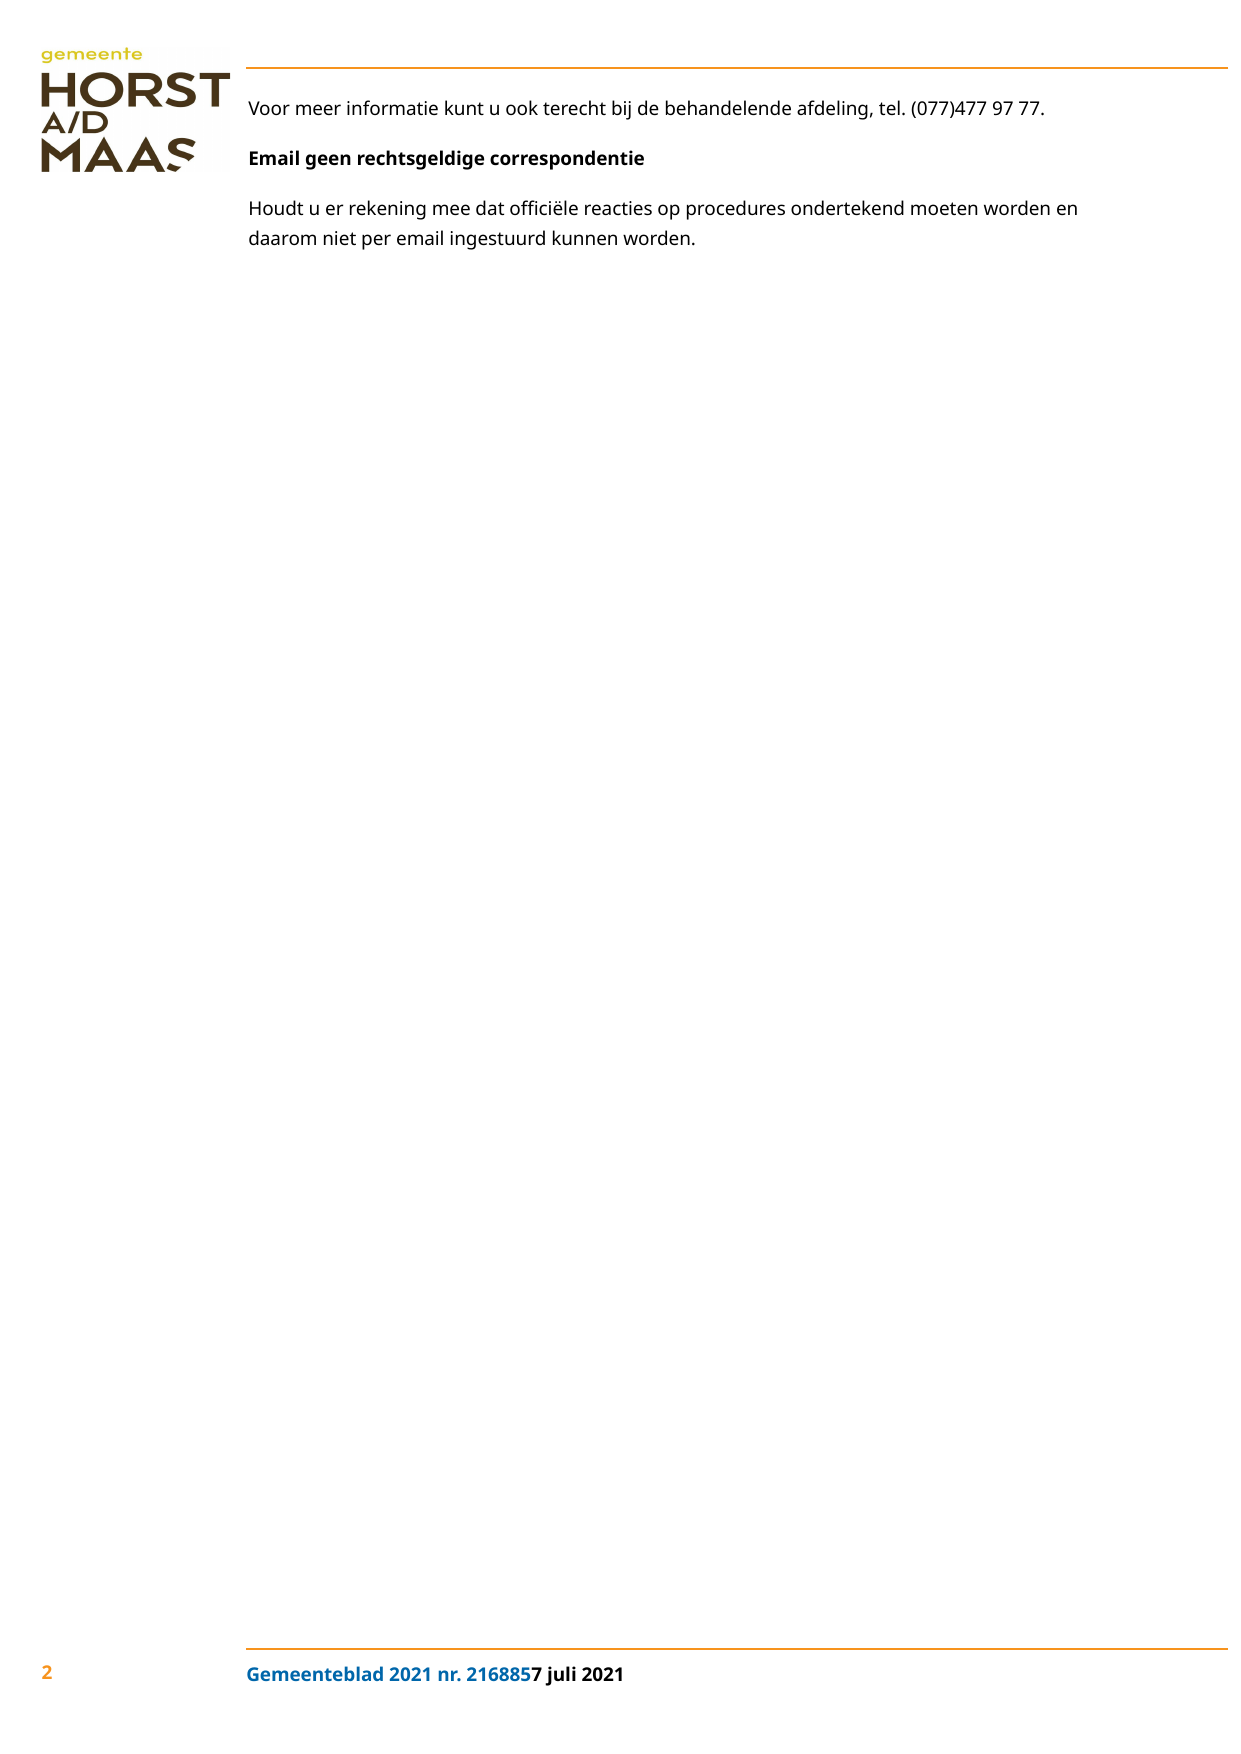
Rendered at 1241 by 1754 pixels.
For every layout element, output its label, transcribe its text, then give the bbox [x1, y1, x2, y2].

text Houdt u er rekening mee dat officiële reacties op procedures ondertekend moeten worden en daarom niet per email ingestuurd kunnen worden. [248, 196, 1152, 251]
text Email geen rechtsgeldige correspondentie [248, 145, 1152, 171]
text Voor meer informatie kunt u ook terecht bij de behandelende afdeling, tel. (077)477 97 77. [248, 95, 1152, 121]
picture [41, 47, 231, 172]
